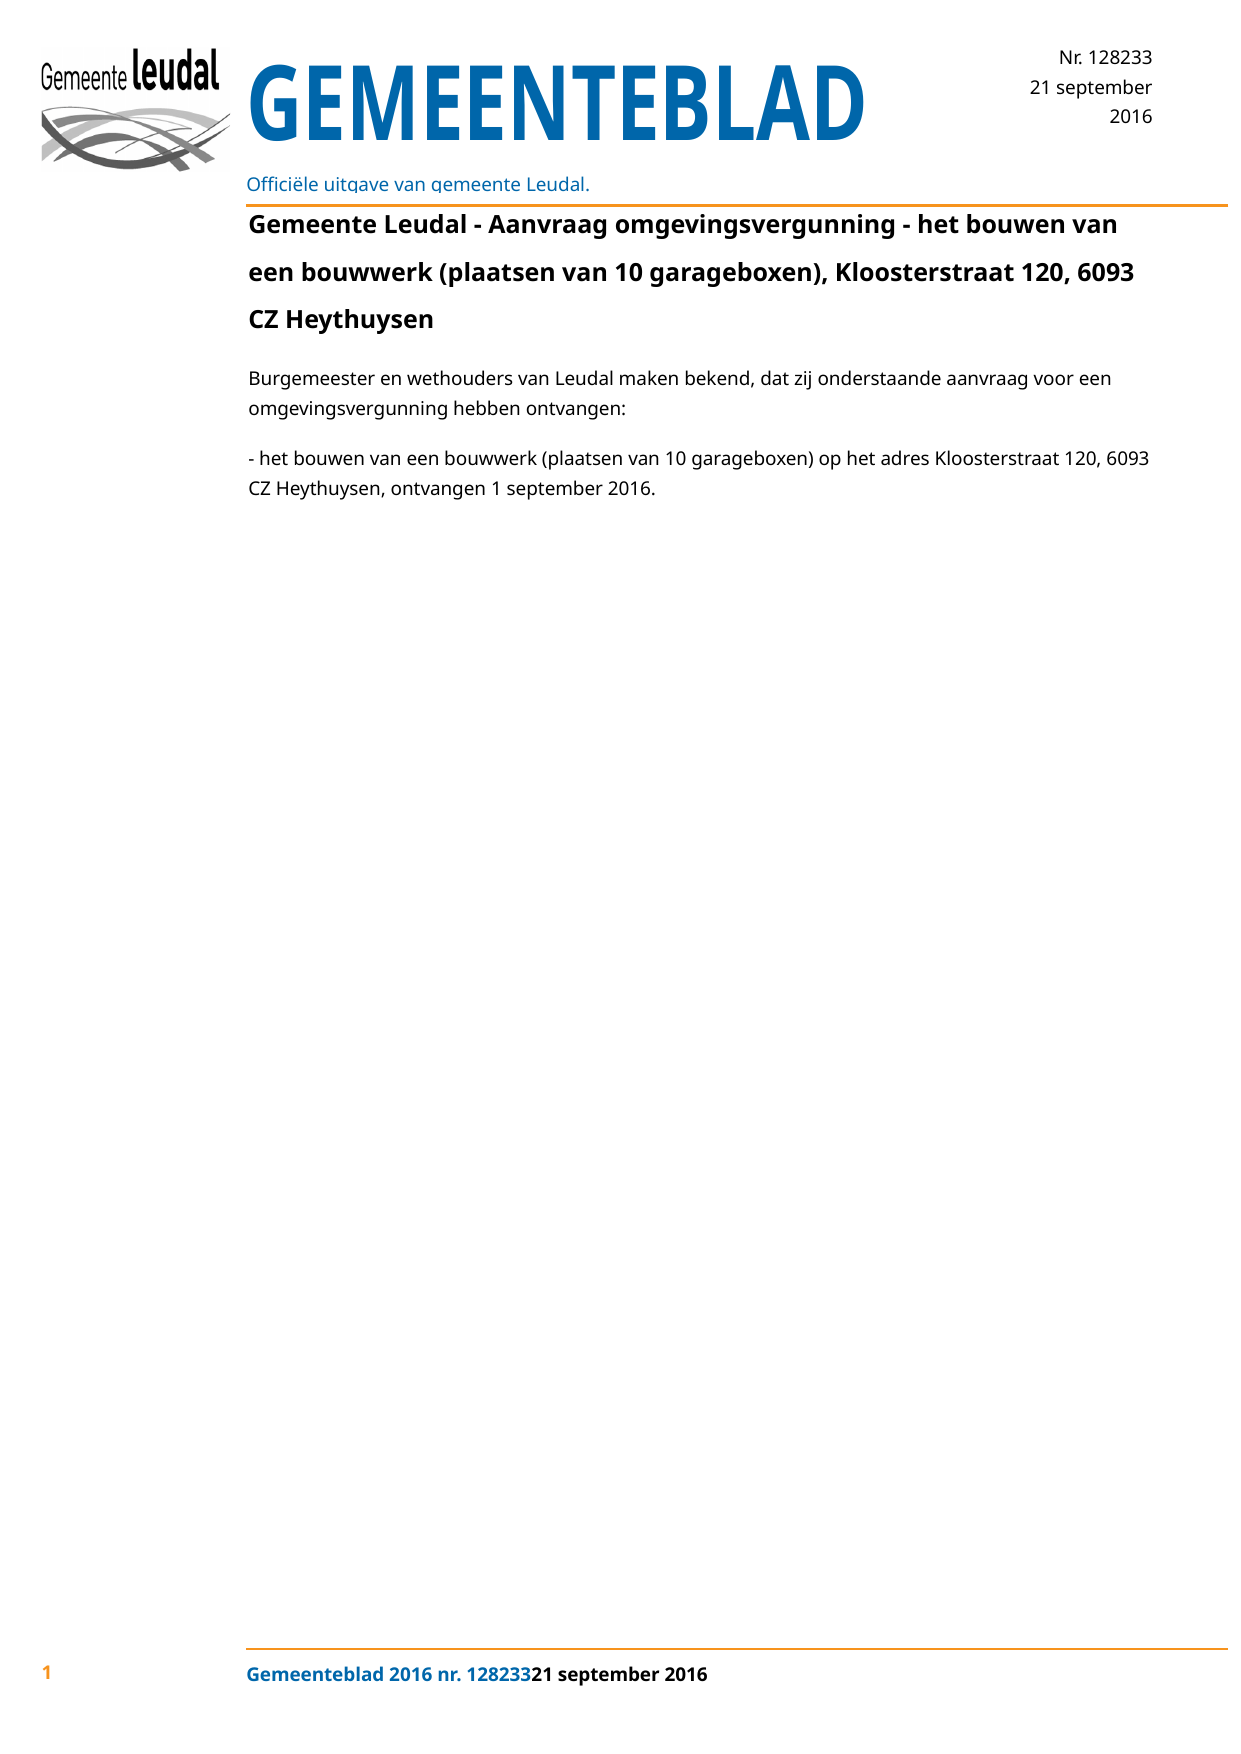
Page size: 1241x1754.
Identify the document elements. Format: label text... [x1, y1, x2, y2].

text Gemeente Leudal - Aanvraag omgevingsvergunning - het bouwen van een bouwwerk (plaatsen van 10 garageboxen), Kloosterstraat 120, 6093 CZ Heythuysen [248, 207, 1152, 336]
text Burgemeester en wethouders van Leudal maken bekend, dat zij onderstaande aanvraag voor een omgevingsvergunning hebben ontvangen: [248, 366, 1152, 421]
picture [41, 47, 231, 172]
text - het bouwen van een bouwwerk (plaatsen van 10 garageboxen) op het adres Kloosterstraat 120, 6093 CZ Heythuysen, ontvangen 1 september 2016. [248, 446, 1152, 501]
